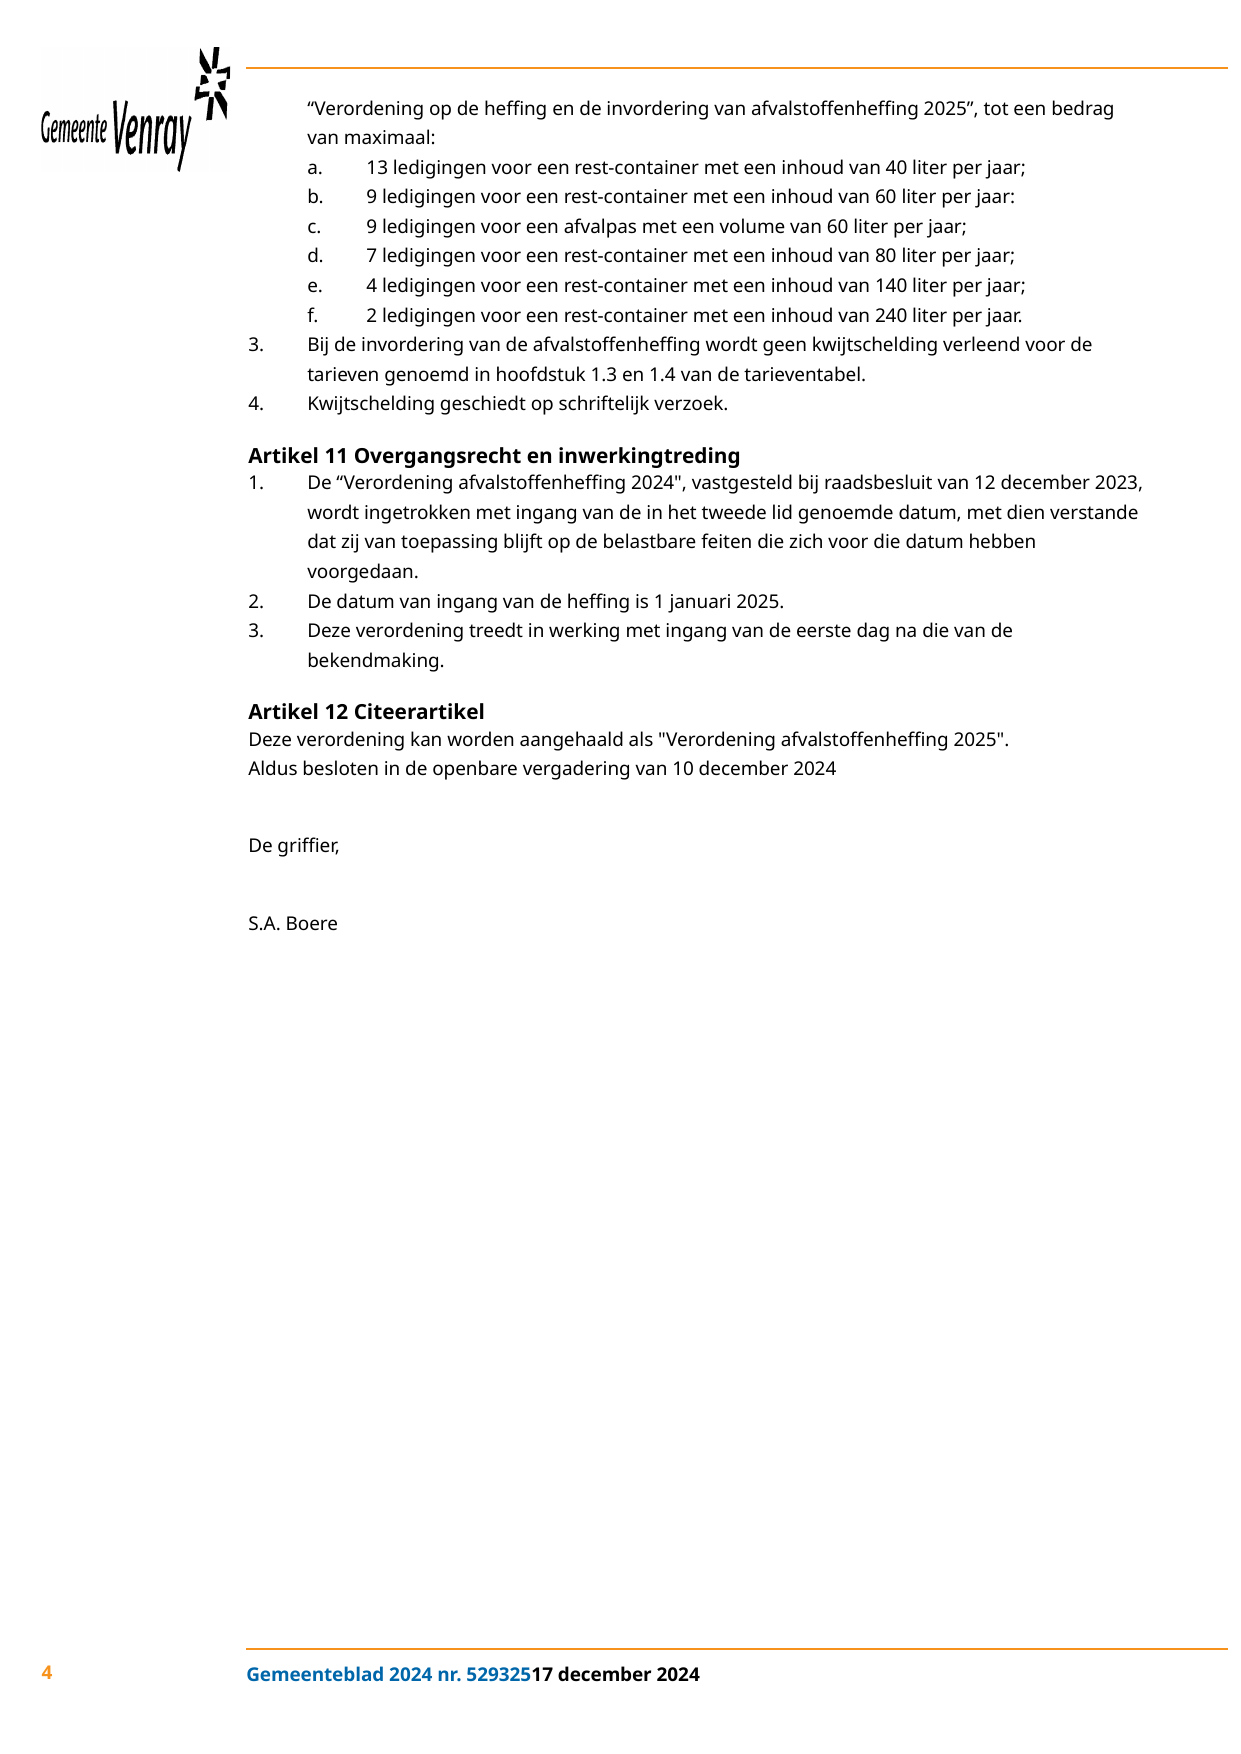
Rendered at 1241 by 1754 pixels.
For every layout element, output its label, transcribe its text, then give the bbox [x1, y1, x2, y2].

text De griffier, [248, 833, 1152, 858]
list 13 ledigingen voor een rest-container met een inhoud van 40 liter per jaar; [307, 154, 1152, 180]
list Bij de invordering van de afvalstoffenheffing wordt geen kwijtschelding verleend voor de tarieven genoemd in hoofdstuk 1.3 en 1.4 van de tarieventabel. [248, 331, 1152, 387]
text S.A. Boere [248, 910, 1152, 936]
list De datum van ingang van de heffing is 1 januari 2025. [248, 588, 1152, 613]
text Aldus besloten in de openbare vergadering van 10 december 2024 [248, 755, 1152, 781]
list 9 ledigingen voor een afvalpas met een volume van 60 liter per jaar; [307, 213, 1152, 239]
list 7 ledigingen voor een rest-container met een inhoud van 80 liter per jaar; [307, 243, 1152, 268]
list “Verordening op de heffing en de invordering van afvalstoffenheffing 2025”, tot een bedrag van maximaal: [248, 95, 1152, 150]
list De “Verordening afvalstoffenheffing 2024", vastgesteld bij raadsbesluit van 12 december 2023, wordt ingetrokken met ingang van de in het tweede lid genoemde datum, met dien verstande dat zij van toepassing blijft op de belastbare feiten die zich voor die datum hebben voorgedaan. [248, 469, 1152, 584]
list 2 ledigingen voor een rest-container met een inhoud van 240 liter per jaar. [307, 302, 1152, 328]
text Deze verordening kan worden aangehaald als "Verordening afvalstoffenheffing 2025". [248, 726, 1152, 752]
list 4 ledigingen voor een rest-container met een inhoud van 140 liter per jaar; [307, 272, 1152, 298]
list Deze verordening treedt in werking met ingang van de eerste dag na die van de bekendmaking. [248, 617, 1152, 673]
text Artikel 12 Citeerartikel [248, 697, 1152, 726]
text Artikel 11 Overgangsrecht en inwerkingtreding [248, 441, 1152, 469]
list 9 ledigingen voor een rest-container met een inhoud van 60 liter per jaar: [307, 183, 1152, 209]
picture [41, 47, 231, 172]
list Kwijtschelding geschiedt op schriftelijk verzoek. [248, 391, 1152, 416]
